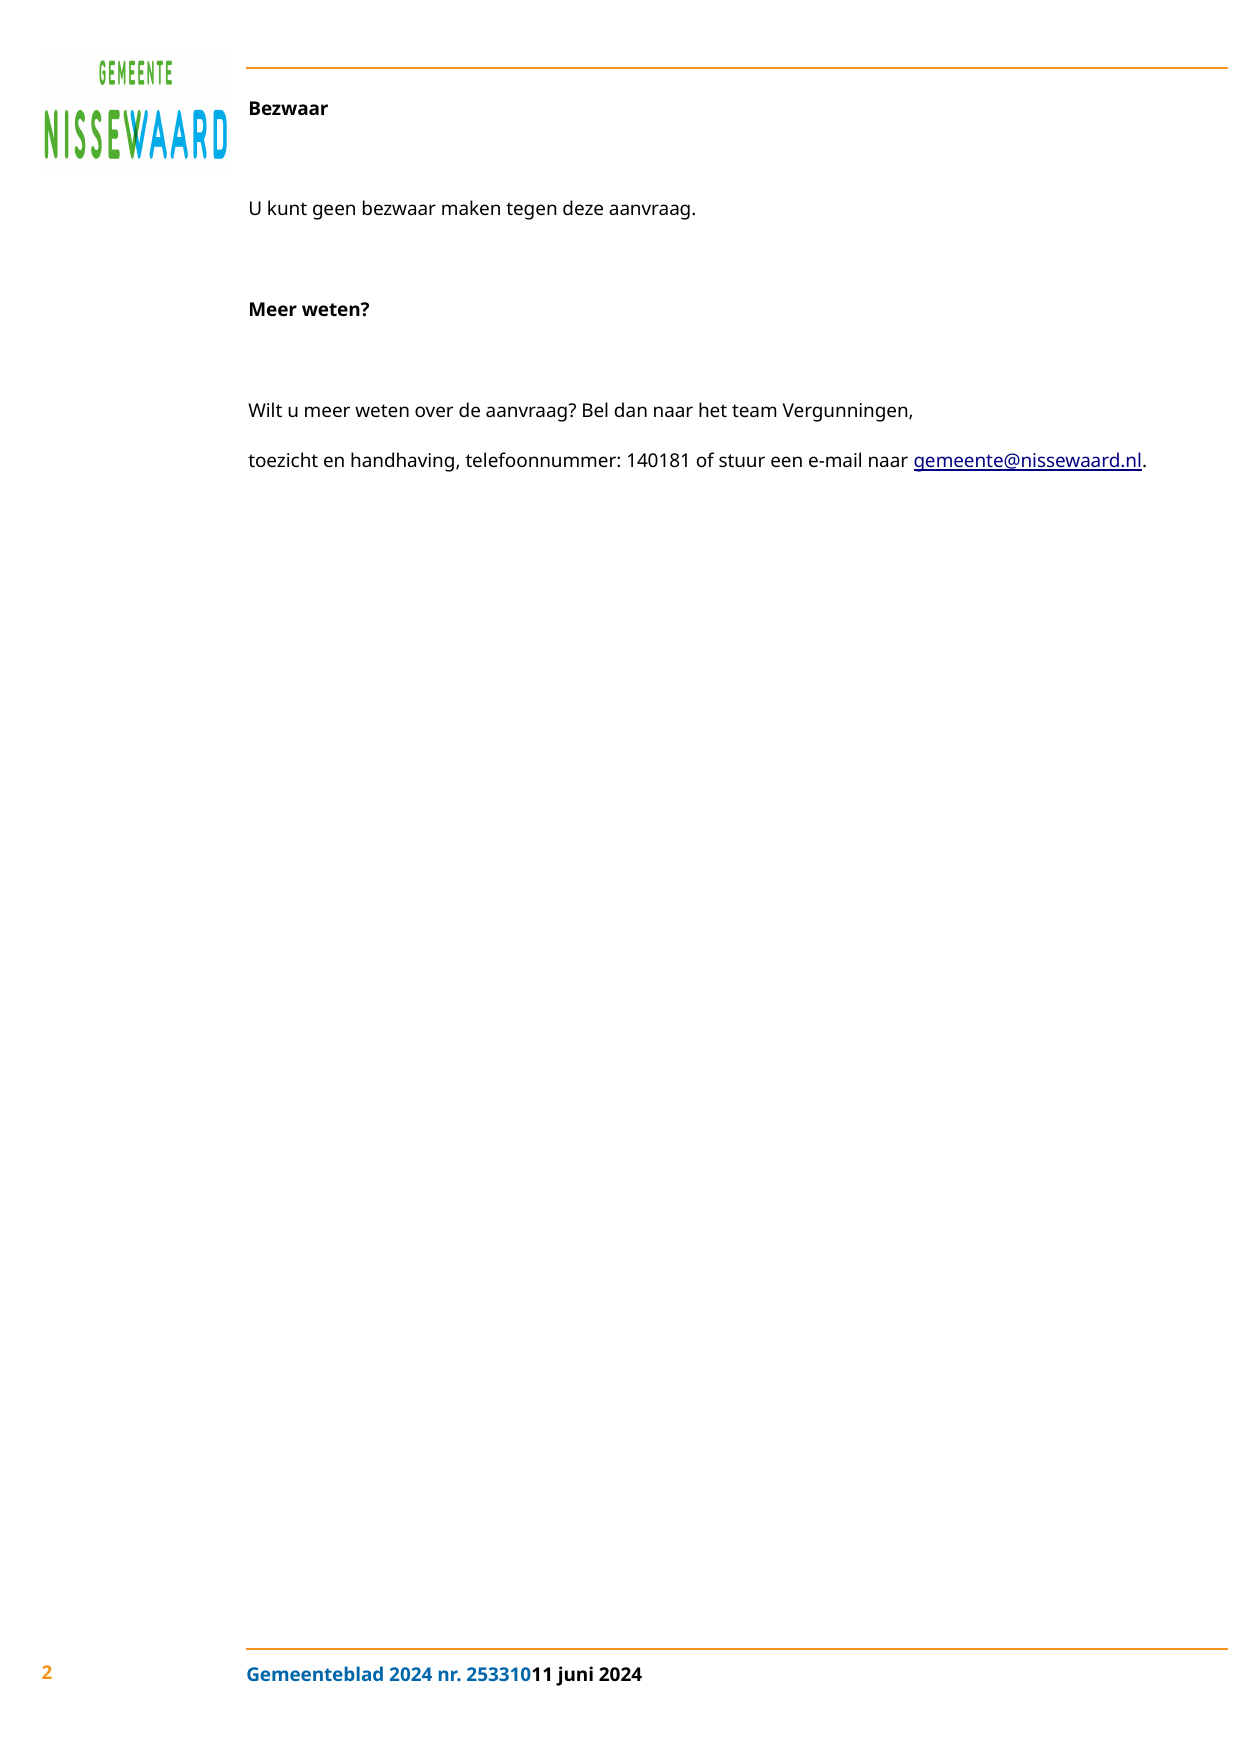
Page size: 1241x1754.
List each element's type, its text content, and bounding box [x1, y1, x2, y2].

text Meer weten? [248, 296, 1152, 322]
text U kunt geen bezwaar maken tegen deze aanvraag. [248, 196, 1152, 221]
picture [41, 47, 231, 172]
text Bezwaar [248, 95, 1152, 121]
text Wilt u meer weten over de aanvraag? Bel dan naar het team Vergunningen, [248, 397, 1152, 423]
text toezicht en handhaving, telefoonnummer: 140181 of stuur een e-mail naar gemeente@nissewaard.nl. [248, 448, 1152, 473]
